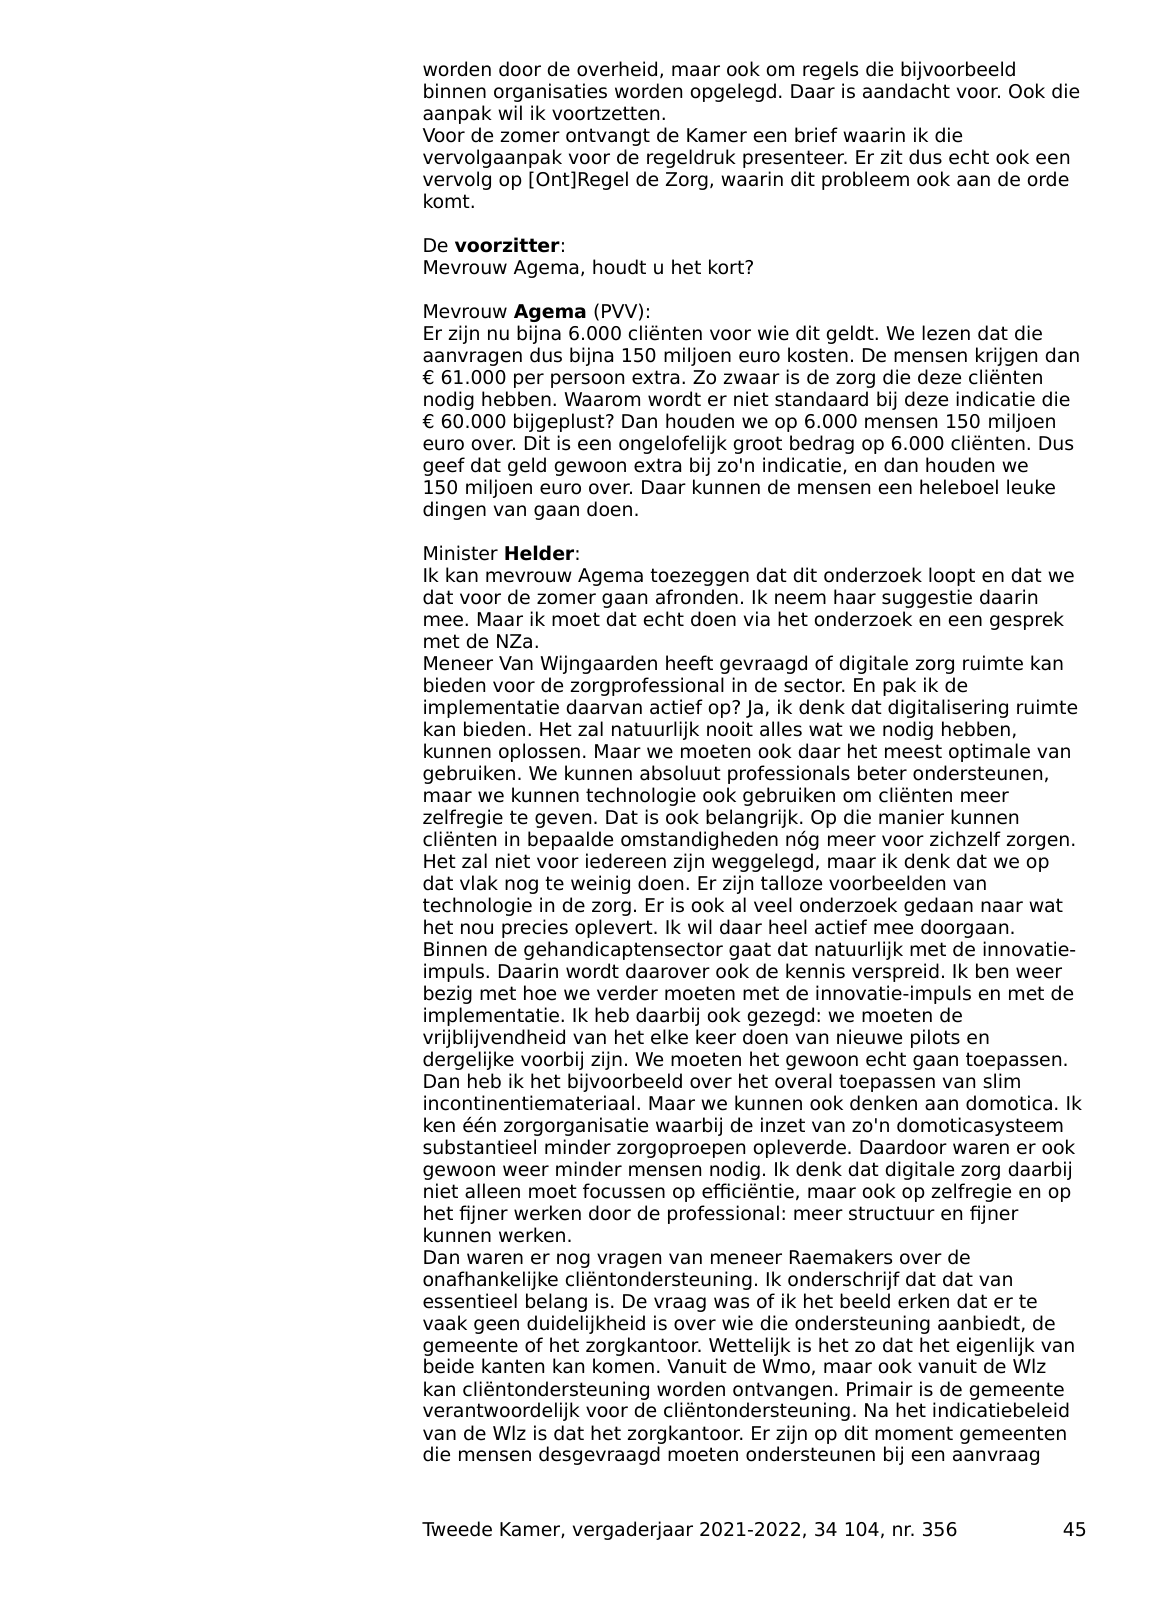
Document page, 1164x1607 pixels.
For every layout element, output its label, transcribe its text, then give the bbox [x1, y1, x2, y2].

text Mevrouw Agema (PVV): [422, 301, 1087, 323]
text Meneer Van Wijngaarden heeft gevraagd of digitale zorg ruimte kan bieden voor de zorgprofessional in de sector. En pak ik de implementatie daarvan actief op? Ja, ik denk dat digitalisering ruimte kan bieden. Het zal natuurlijk nooit alles wat we nodig hebben, kunnen oplossen. Maar we moeten ook daar het meest optimale van gebruiken. We kunnen absoluut professionals beter ondersteunen, maar we kunnen technologie ook gebruiken om cliënten meer zelfregie te geven. Dat is ook belangrijk. Op die manier kunnen cliënten in bepaalde omstandigheden nóg meer voor zichzelf zorgen. Het zal niet voor iedereen zijn weggelegd, maar ik denk dat we op dat vlak nog te weinig doen. Er zijn talloze voorbeelden van technologie in de zorg. Er is ook al veel onderzoek gedaan naar wat het nou precies oplevert. Ik wil daar heel actief mee doorgaan. Binnen de gehandicaptensector gaat dat natuurlijk met de innovatie-impuls. Daarin wordt daarover ook de kennis verspreid. Ik ben weer bezig met hoe we verder moeten met de innovatie-impuls en met de implementatie. Ik heb daarbij ook gezegd: we moeten de vrijblijvendheid van het elke keer doen van nieuwe pilots en dergelijke voorbij zijn. We moeten het gewoon echt gaan toepassen. Dan heb ik het bijvoorbeeld over het overal toepassen van slim incontinentiemateriaal. Maar we kunnen ook denken aan domotica. Ik ken één zorgorganisatie waarbij de inzet van zo'n domoticasysteem substantieel minder zorgoproepen opleverde. Daardoor waren er ook gewoon weer minder mensen nodig. Ik denk dat digitale zorg daarbij niet alleen moet focussen op efficiëntie, maar ook op zelfregie en op het fijner werken door de professional: meer structuur en fijner kunnen werken. [422, 653, 1087, 1247]
text Mevrouw Agema, houdt u het kort? [422, 257, 1087, 279]
text Dan waren er nog vragen van meneer Raemakers over de onafhankelijke cliëntondersteuning. Ik onderschrijf dat dat van essentieel belang is. De vraag was of ik het beeld erken dat er te vaak geen duidelijkheid is over wie die ondersteuning aanbiedt, de gemeente of het zorgkantoor. Wettelijk is het zo dat het eigenlijk van beide kanten kan komen. Vanuit de Wmo, maar ook vanuit de Wlz kan cliëntondersteuning worden ontvangen. Primair is de gemeente verantwoordelijk voor de cliëntondersteuning. Na het indicatiebeleid van de Wlz is dat het zorgkantoor. Er zijn op dit moment gemeenten die mensen desgevraagd moeten ondersteunen bij een aanvraag [422, 1247, 1087, 1466]
text worden door de overheid, maar ook om regels die bijvoorbeeld binnen organisaties worden opgelegd. Daar is aandacht voor. Ook die aanpak wil ik voortzetten. [422, 59, 1087, 125]
text Voor de zomer ontvangt de Kamer een brief waarin ik die vervolgaanpak voor de regeldruk presenteer. Er zit dus echt ook een vervolg op [Ont]Regel de Zorg, waarin dit probleem ook aan de orde komt. [422, 125, 1087, 213]
text Ik kan mevrouw Agema toezeggen dat dit onderzoek loopt en dat we dat voor de zomer gaan afronden. Ik neem haar suggestie daarin mee. Maar ik moet dat echt doen via het onderzoek en een gesprek met de NZa. [422, 565, 1087, 653]
text De voorzitter: [422, 235, 1087, 257]
text Minister Helder: [422, 543, 1087, 565]
text Er zijn nu bijna 6.000 cliënten voor wie dit geldt. We lezen dat die aanvragen dus bijna 150 miljoen euro kosten. De mensen krijgen dan € 61.000 per persoon extra. Zo zwaar is de zorg die deze cliënten nodig hebben. Waarom wordt er niet standaard bij deze indicatie die € 60.000 bijgeplust? Dan houden we op 6.000 mensen 150 miljoen euro over. Dit is een ongelofelijk groot bedrag op 6.000 cliënten. Dus geef dat geld gewoon extra bij zo'n indicatie, en dan houden we 150 miljoen euro over. Daar kunnen de mensen een heleboel leuke dingen van gaan doen. [422, 323, 1087, 521]
